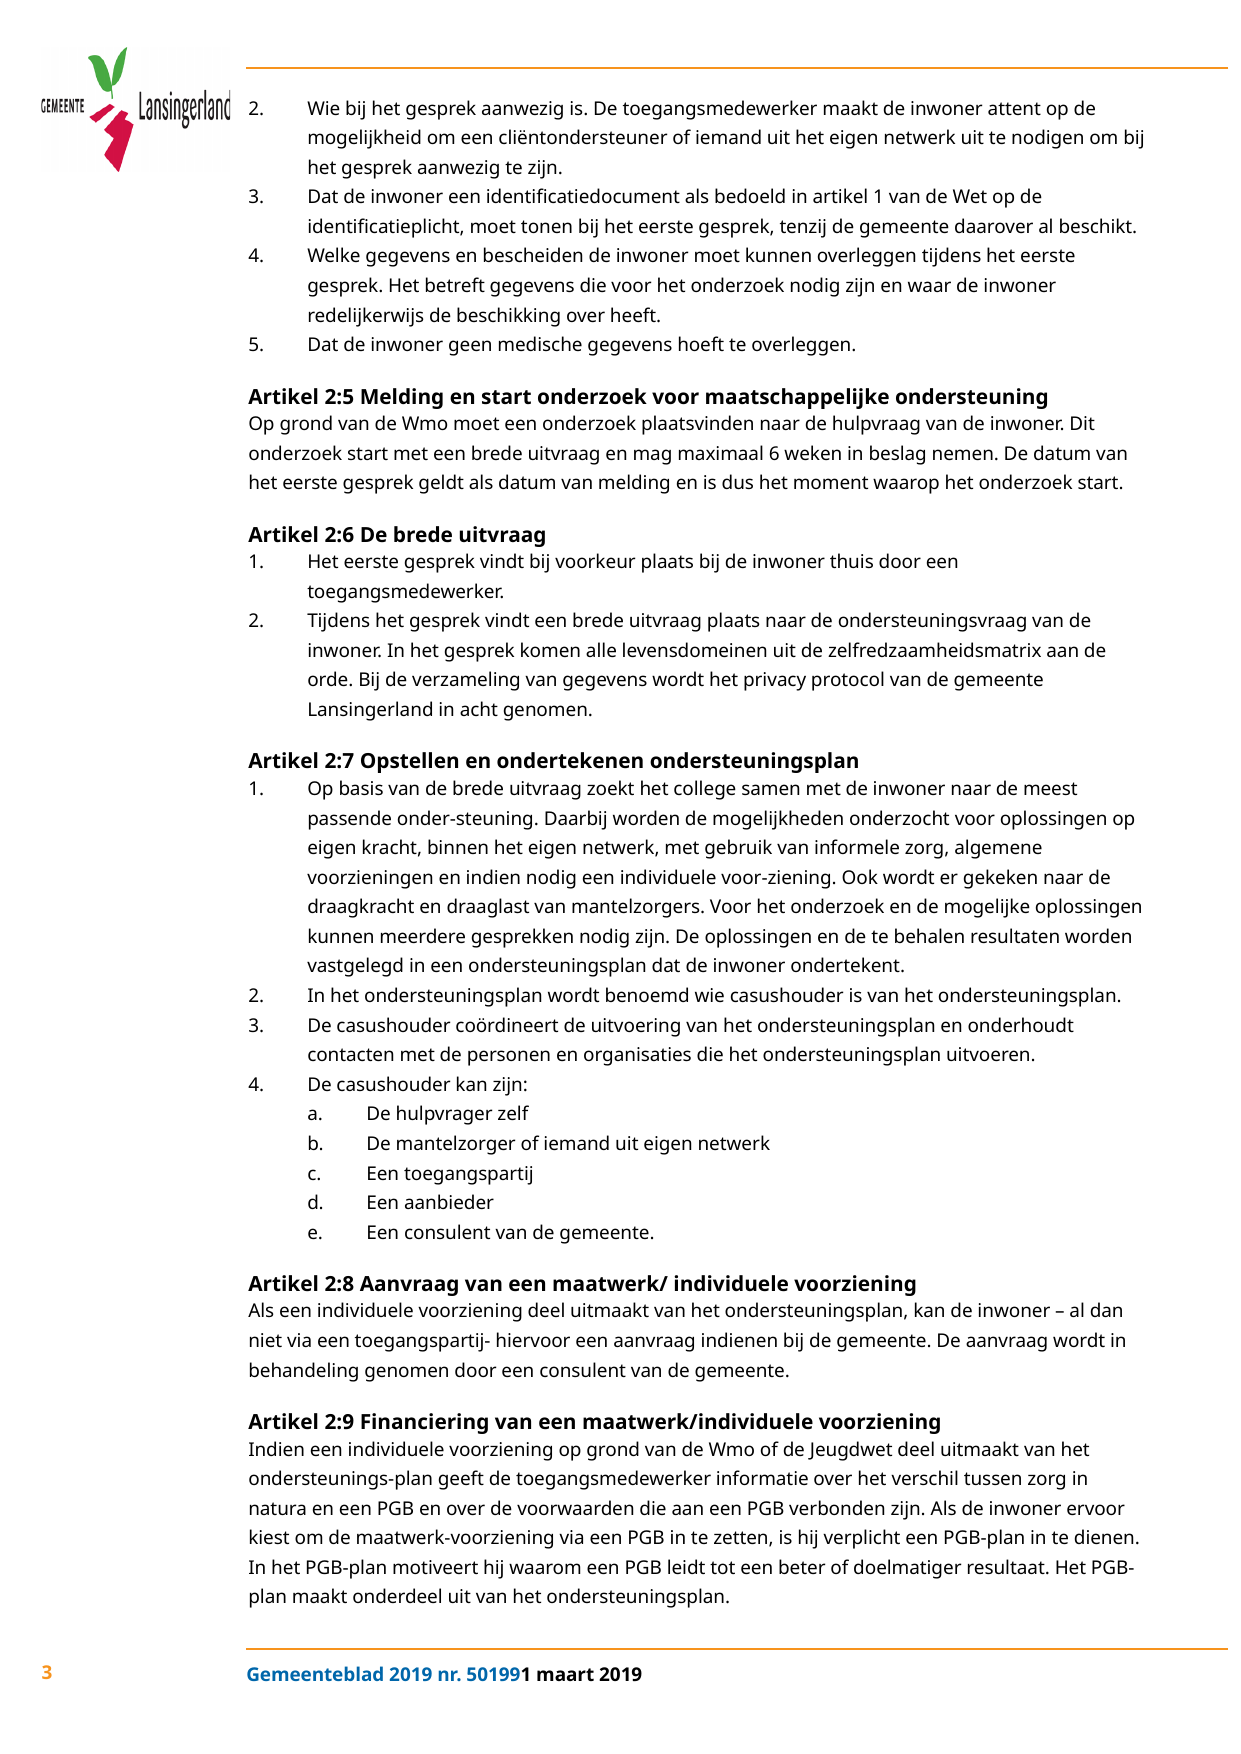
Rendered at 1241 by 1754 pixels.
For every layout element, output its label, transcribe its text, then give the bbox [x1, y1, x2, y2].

text Artikel 2:8 Aanvraag van een maatwerk/ individuele voorziening [248, 1269, 1152, 1298]
text Artikel 2:7 Opstellen en ondertekenen ondersteuningsplan [248, 747, 1152, 775]
list Een aanbieder [307, 1189, 1152, 1215]
list Tijdens het gesprek vindt een brede uitvraag plaats naar de ondersteuningsvraag van de inwoner. In het gesprek komen alle levensdomeinen uit de zelfredzaamheidsmatrix aan de orde. Bij de verzameling van gegevens wordt het privacy protocol van de gemeente Lansingerland in acht genomen. [248, 607, 1152, 722]
list Welke gegevens en bescheiden de inwoner moet kunnen overleggen tijdens het eerste gesprek. Het betreft gegevens die voor het onderzoek nodig zijn en waar de inwoner redelijkerwijs de beschikking over heeft. [248, 243, 1152, 328]
list Dat de inwoner een identificatiedocument als bedoeld in artikel 1 van de Wet op de identificatieplicht, moet tonen bij het eerste gesprek, tenzij de gemeente daarover al beschikt. [248, 183, 1152, 239]
text Artikel 2:6 De brede uitvraag [248, 520, 1152, 548]
list De hulpvrager zelf [307, 1101, 1152, 1126]
text Artikel 2:5 Melding en start onderzoek voor maatschappelijke ondersteuning [248, 382, 1152, 410]
list De mantelzorger of iemand uit eigen netwerk [307, 1130, 1152, 1156]
list Dat de inwoner geen medische gegevens hoeft te overleggen. [248, 331, 1152, 357]
text Als een individuele voorziening deel uitmaakt van het ondersteuningsplan, kan de inwoner – al dan niet via een toegangspartij- hiervoor een aanvraag indienen bij de gemeente. De aanvraag wordt in behandeling genomen door een consulent van de gemeente. [248, 1298, 1152, 1383]
picture [41, 47, 231, 172]
list Een consulent van de gemeente. [307, 1219, 1152, 1244]
text Op grond van de Wmo moet een onderzoek plaatsvinden naar de hulpvraag van de inwoner. Dit onderzoek start met een brede uitvraag en mag maximaal 6 weken in beslag nemen. De datum van het eerste gesprek geldt als datum van melding en is dus het moment waarop het onderzoek start. [248, 410, 1152, 495]
list In het ondersteuningsplan wordt benoemd wie casushouder is van het ondersteuningsplan. [248, 982, 1152, 1008]
list De casushouder kan zijn: [248, 1071, 1152, 1097]
text Indien een individuele voorziening op grond van de Wmo of de Jeugdwet deel uitmaakt van het ondersteunings-plan geeft de toegangsmedewerker informatie over het verschil tussen zorg in natura en een PGB en over de voorwaarden die aan een PGB verbonden zijn. Als de inwoner ervoor kiest om de maatwerk-voorziening via een PGB in te zetten, is hij verplicht een PGB-plan in te dienen. In het PGB-plan motiveert hij waarom een PGB leidt tot een beter of doelmatiger resultaat. Het PGB-plan maakt onderdeel uit van het ondersteuningsplan. [248, 1436, 1152, 1609]
list Het eerste gesprek vindt bij voorkeur plaats bij de inwoner thuis door een toegangsmedewerker. [248, 548, 1152, 604]
list Wie bij het gesprek aanwezig is. De toegangsmedewerker maakt de inwoner attent op de mogelijkheid om een cliëntondersteuner of iemand uit het eigen netwerk uit te nodigen om bij het gesprek aanwezig te zijn. [248, 95, 1152, 180]
text Artikel 2:9 Financiering van een maatwerk/individuele voorziening [248, 1407, 1152, 1436]
list Op basis van de brede uitvraag zoekt het college samen met de inwoner naar de meest passende onder-steuning. Daarbij worden de mogelijkheden onderzocht voor oplossingen op eigen kracht, binnen het eigen netwerk, met gebruik van informele zorg, algemene voorzieningen en indien nodig een individuele voor-ziening. Ook wordt er gekeken naar de draagkracht en draaglast van mantelzorgers. Voor het onderzoek en de mogelijke oplossingen kunnen meerdere gesprekken nodig zijn. De oplossingen en de te behalen resultaten worden vastgelegd in een ondersteuningsplan dat de inwoner ondertekent. [248, 775, 1152, 978]
list Een toegangspartij [307, 1160, 1152, 1185]
list De casushouder coördineert de uitvoering van het ondersteuningsplan en onderhoudt contacten met de personen en organisaties die het ondersteuningsplan uitvoeren. [248, 1012, 1152, 1067]
